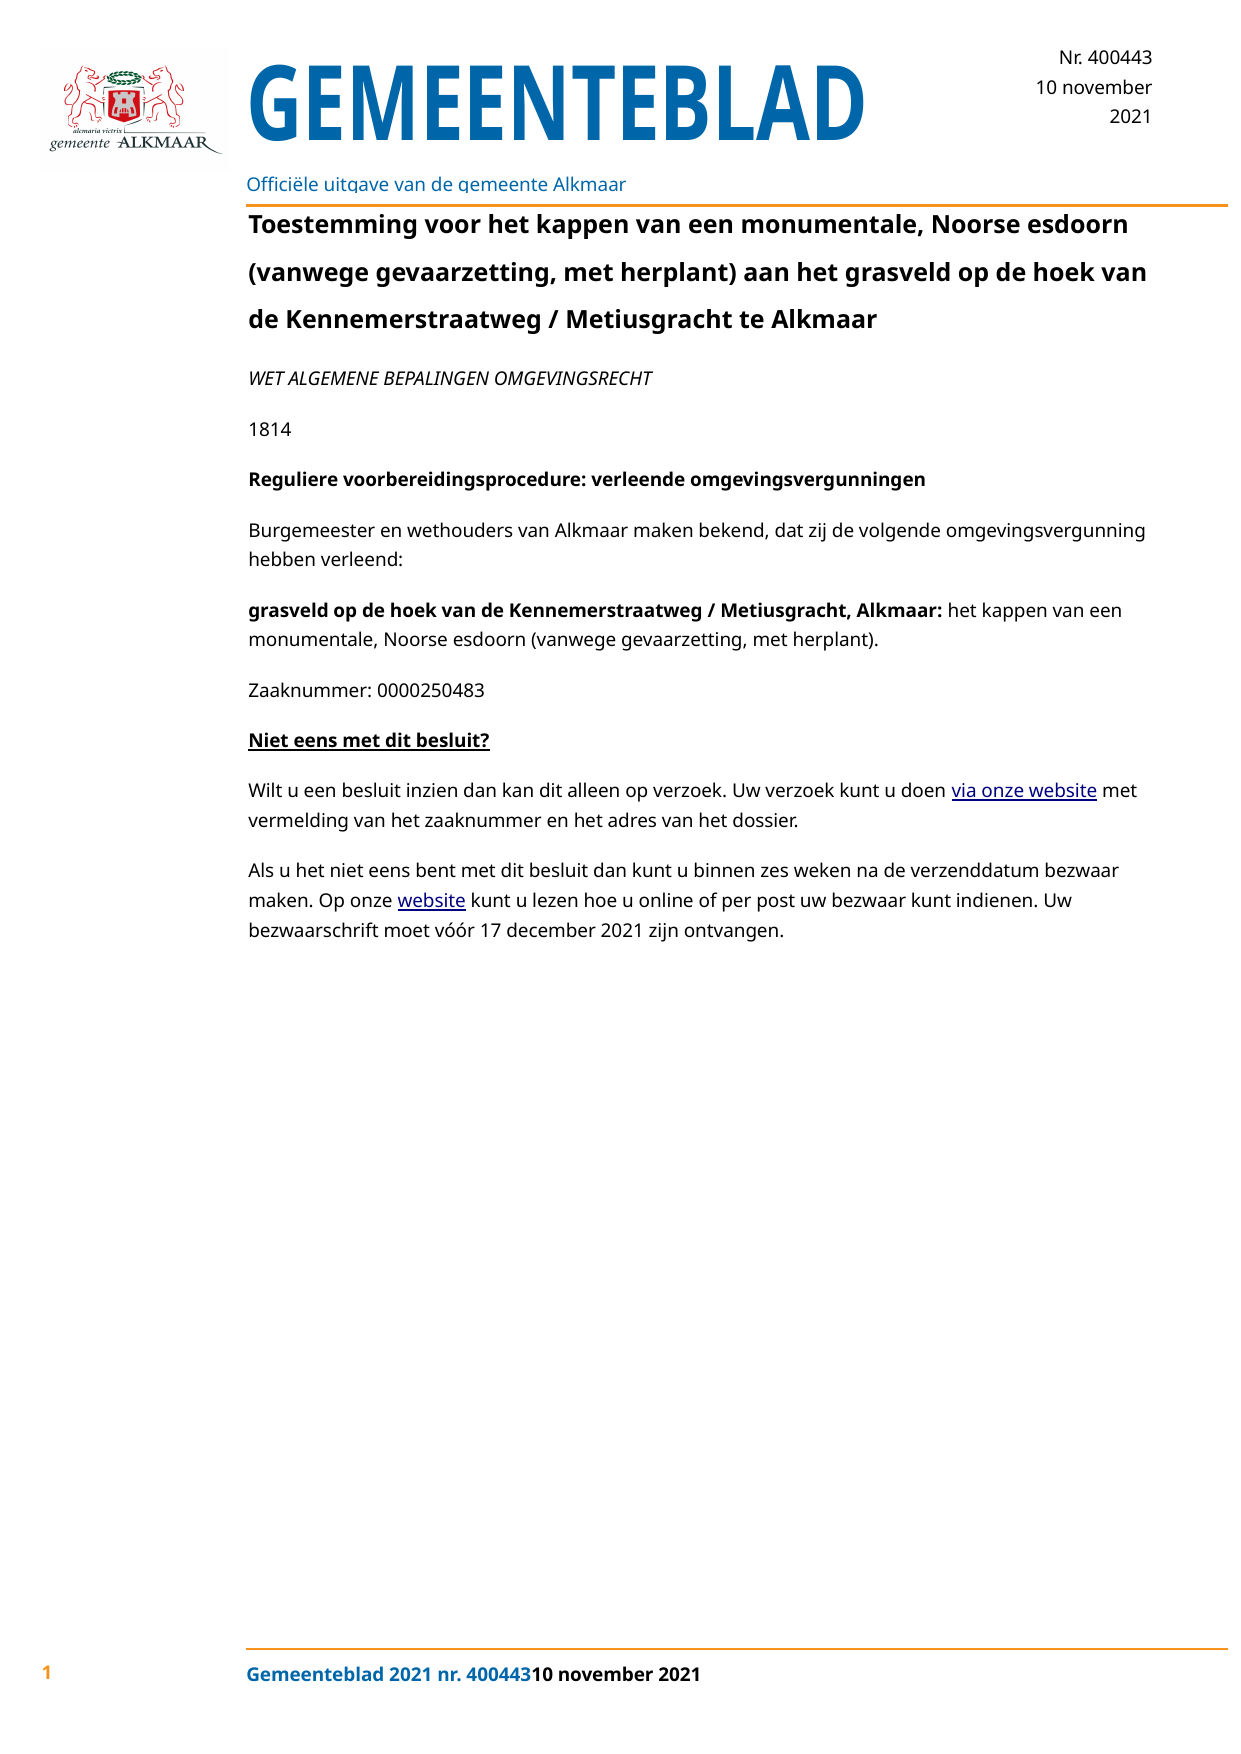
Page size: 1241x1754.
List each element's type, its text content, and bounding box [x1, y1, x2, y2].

text Reguliere voorbereidingsprocedure: verleende omgevingsvergunningen [248, 466, 1152, 492]
text WET ALGEMENE BEPALINGEN OMGEVINGSRECHT [248, 366, 1152, 391]
text grasveld op de hoek van de Kennemerstraatweg / Metiusgracht, Alkmaar: het kappen van een monumentale, Noorse esdoorn (vanwege gevaarzetting, met herplant). [248, 597, 1152, 652]
picture [41, 47, 231, 172]
text Niet eens met dit besluit? [248, 727, 1152, 753]
text Zaaknummer: 0000250483 [248, 677, 1152, 702]
text Als u het niet eens bent met dit besluit dan kunt u binnen zes weken na de verzenddatum bezwaar maken. Op onze website kunt u lezen hoe u online of per post uw bezwaar kunt indienen. Uw bezwaarschrift moet vóór 17 december 2021 zijn ontvangen. [248, 858, 1152, 942]
text Toestemming voor het kappen van een monumentale, Noorse esdoorn (vanwege gevaarzetting, met herplant) aan het grasveld op de hoek van de Kennemerstraatweg / Metiusgracht te Alkmaar [248, 207, 1152, 336]
text Wilt u een besluit inzien dan kan dit alleen op verzoek. Uw verzoek kunt u doen via onze website met vermelding van het zaaknummer en het adres van het dossier. [248, 778, 1152, 833]
text 1814 [248, 416, 1152, 442]
text Burgemeester en wethouders van Alkmaar maken bekend, dat zij de volgende omgevingsvergunning hebben verleend: [248, 517, 1152, 572]
